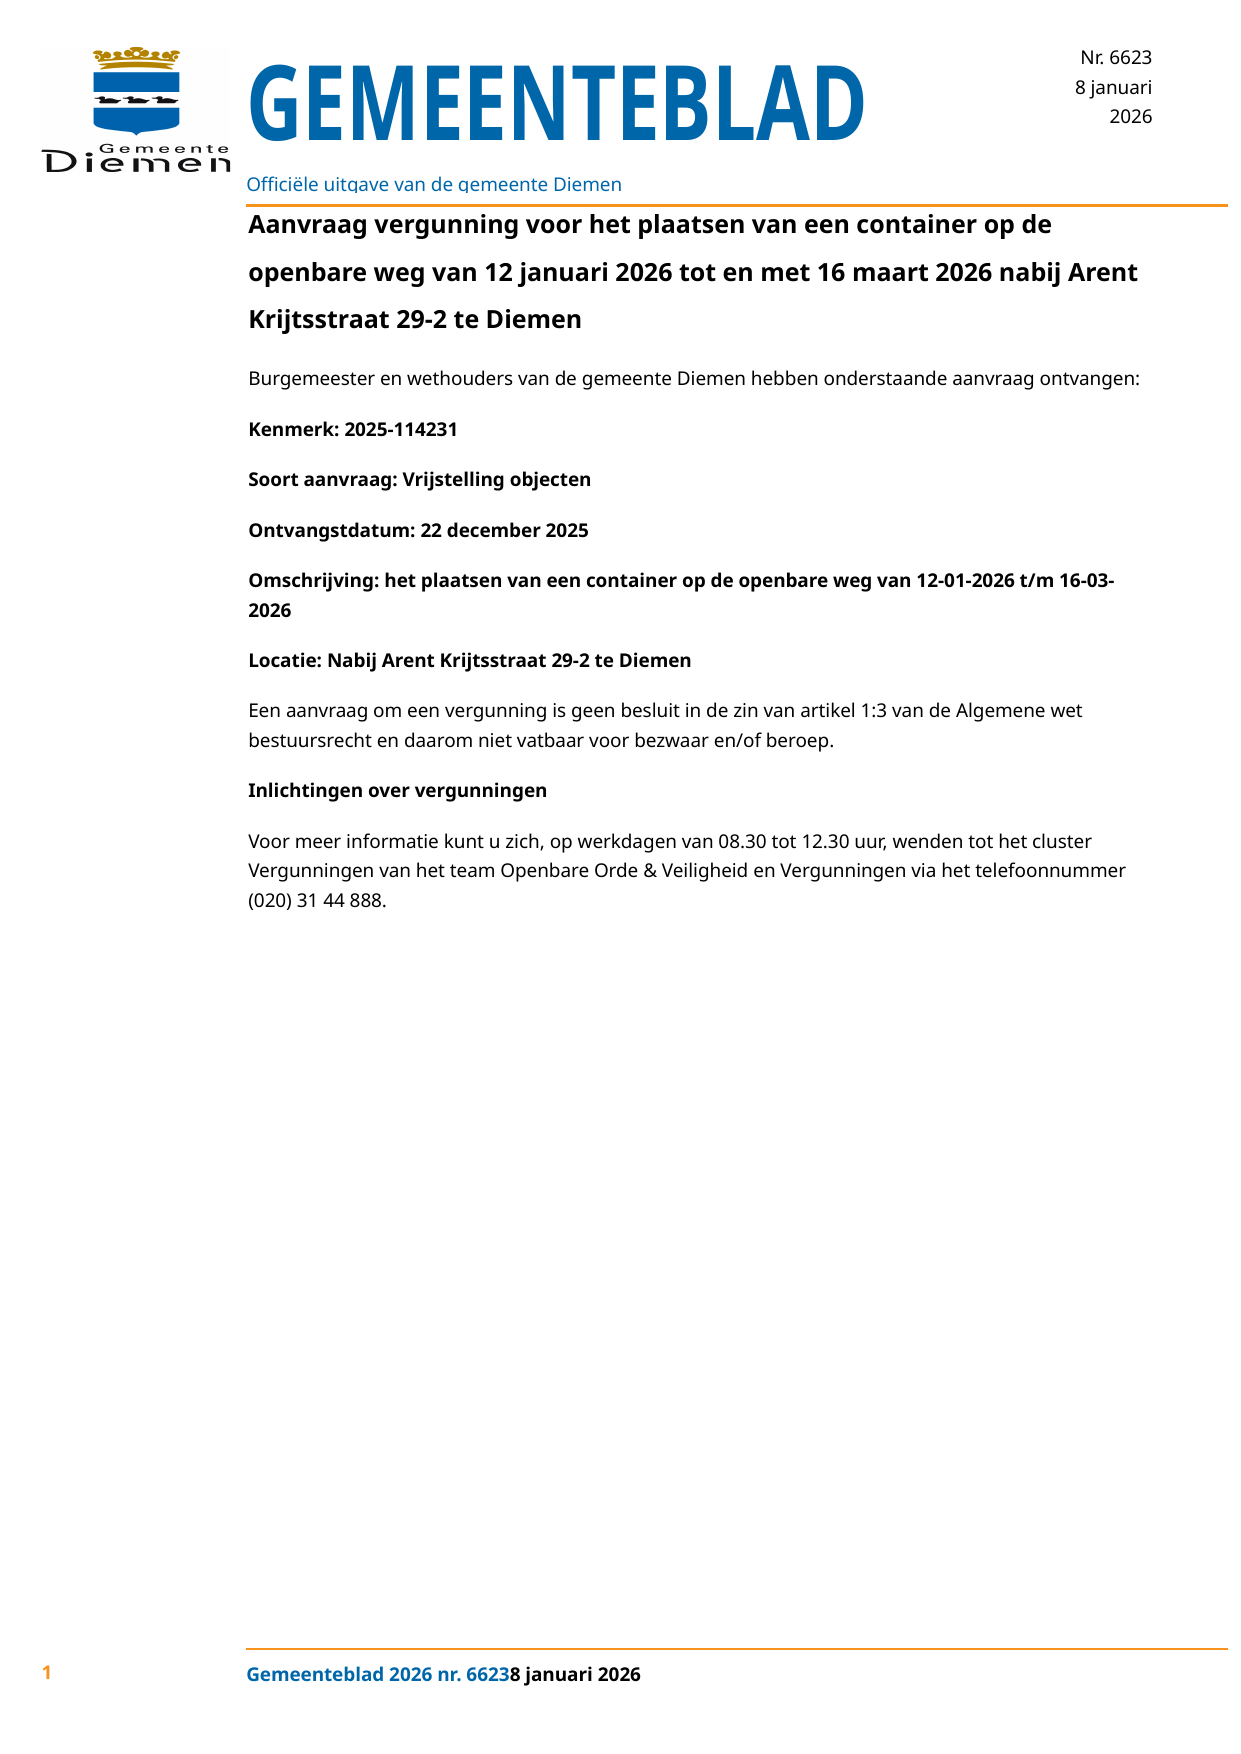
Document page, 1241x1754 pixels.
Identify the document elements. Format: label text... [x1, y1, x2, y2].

text Omschrijving: het plaatsen van een container op de openbare weg van 12-01-2026 t/m 16-03-2026 [248, 567, 1152, 622]
text Aanvraag vergunning voor het plaatsen van een container op de openbare weg van 12 januari 2026 tot en met 16 maart 2026 nabij Arent Krijtsstraat 29-2 te Diemen [248, 207, 1152, 336]
text Burgemeester en wethouders van de gemeente Diemen hebben onderstaande aanvraag ontvangen: [248, 366, 1152, 391]
text Locatie: Nabij Arent Krijtsstraat 29-2 te Diemen [248, 647, 1152, 673]
text Ontvangstdatum: 22 december 2025 [248, 517, 1152, 542]
text Soort aanvraag: Vrijstelling objecten [248, 466, 1152, 492]
text Inlichtingen over vergunningen [248, 778, 1152, 803]
text Kenmerk: 2025-114231 [248, 416, 1152, 442]
text Een aanvraag om een vergunning is geen besluit in de zin van artikel 1:3 van de Algemene wet bestuursrecht en daarom niet vatbaar voor bezwaar en/of beroep. [248, 698, 1152, 753]
picture [41, 47, 231, 172]
text Voor meer informatie kunt u zich, op werkdagen van 08.30 tot 12.30 uur, wenden tot het cluster Vergunningen van het team Openbare Orde & Veiligheid en Vergunningen via het telefoonnummer (020) 31 44 888. [248, 828, 1152, 913]
